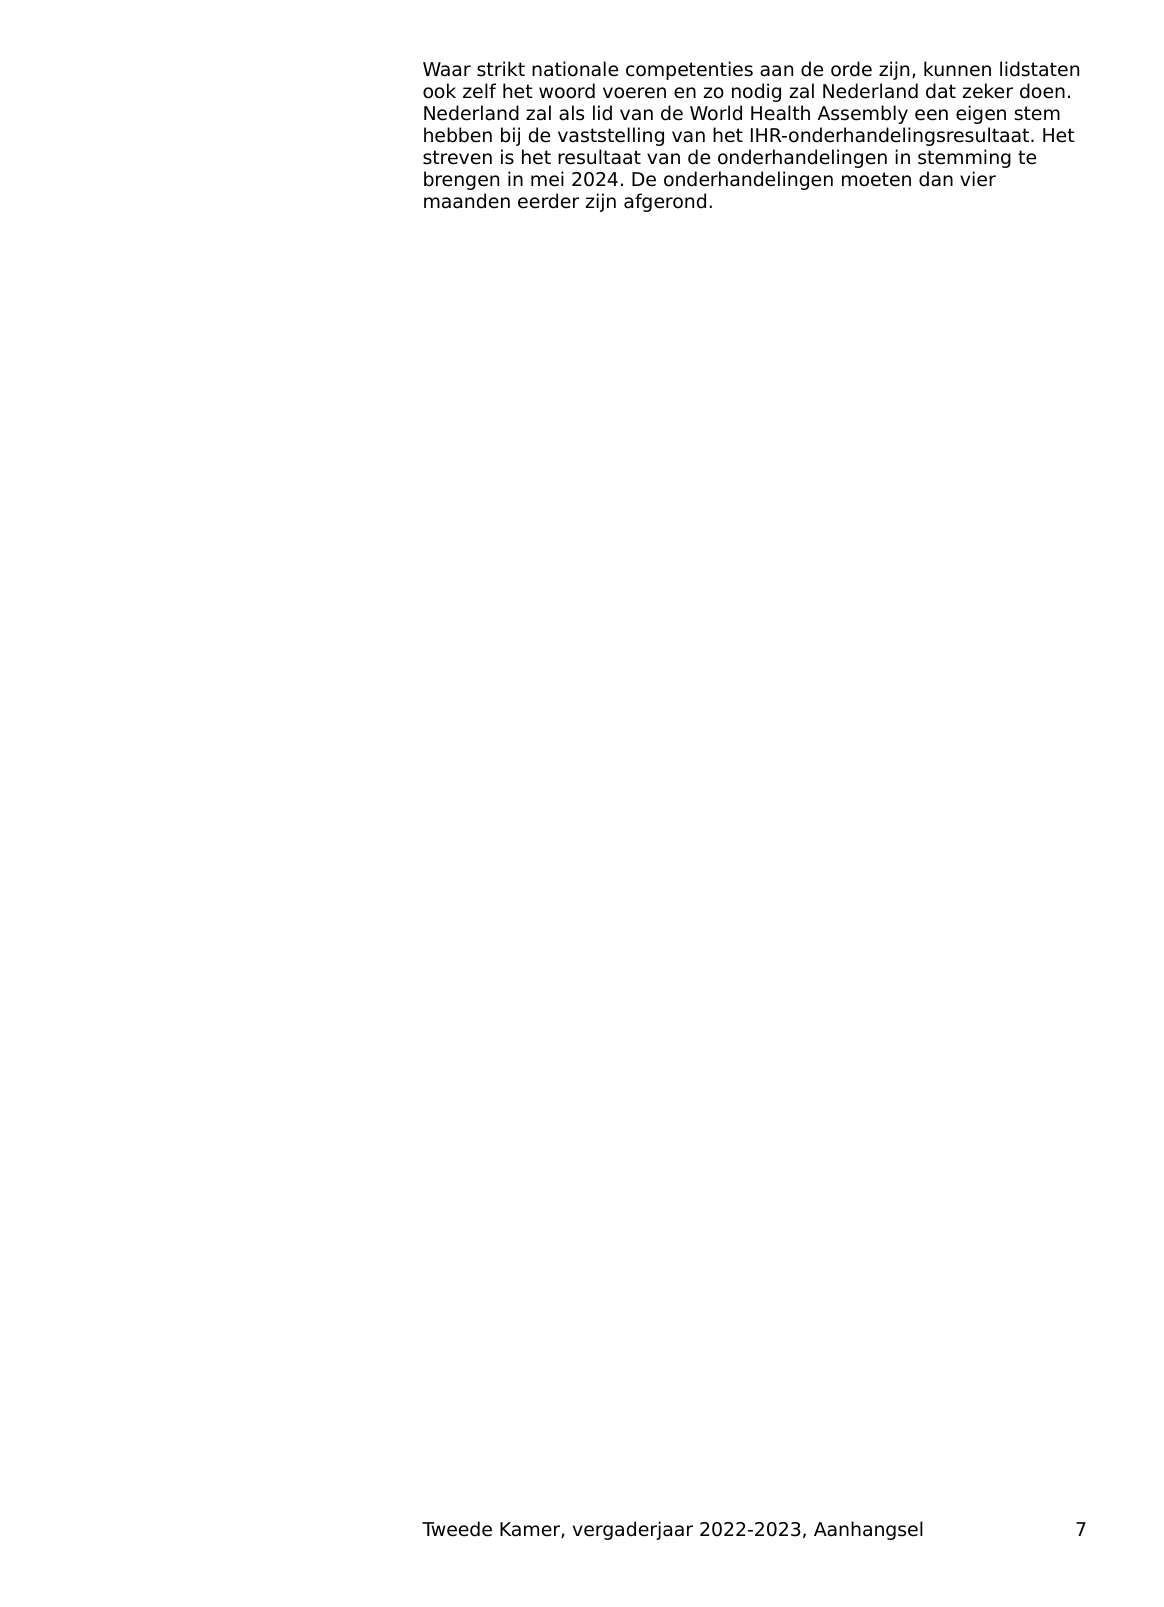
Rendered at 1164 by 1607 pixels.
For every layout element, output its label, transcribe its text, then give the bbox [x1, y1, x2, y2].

text Nederland zal als lid van de World Health Assembly een eigen stem hebben bij de vaststelling van het IHR-onderhandelingsresultaat. Het streven is het resultaat van de onderhandelingen in stemming te brengen in mei 2024. De onderhandelingen moeten dan vier maanden eerder zijn afgerond. [422, 103, 1087, 213]
text Waar strikt nationale competenties aan de orde zijn, kunnen lidstaten ook zelf het woord voeren en zo nodig zal Nederland dat zeker doen. [422, 59, 1087, 103]
